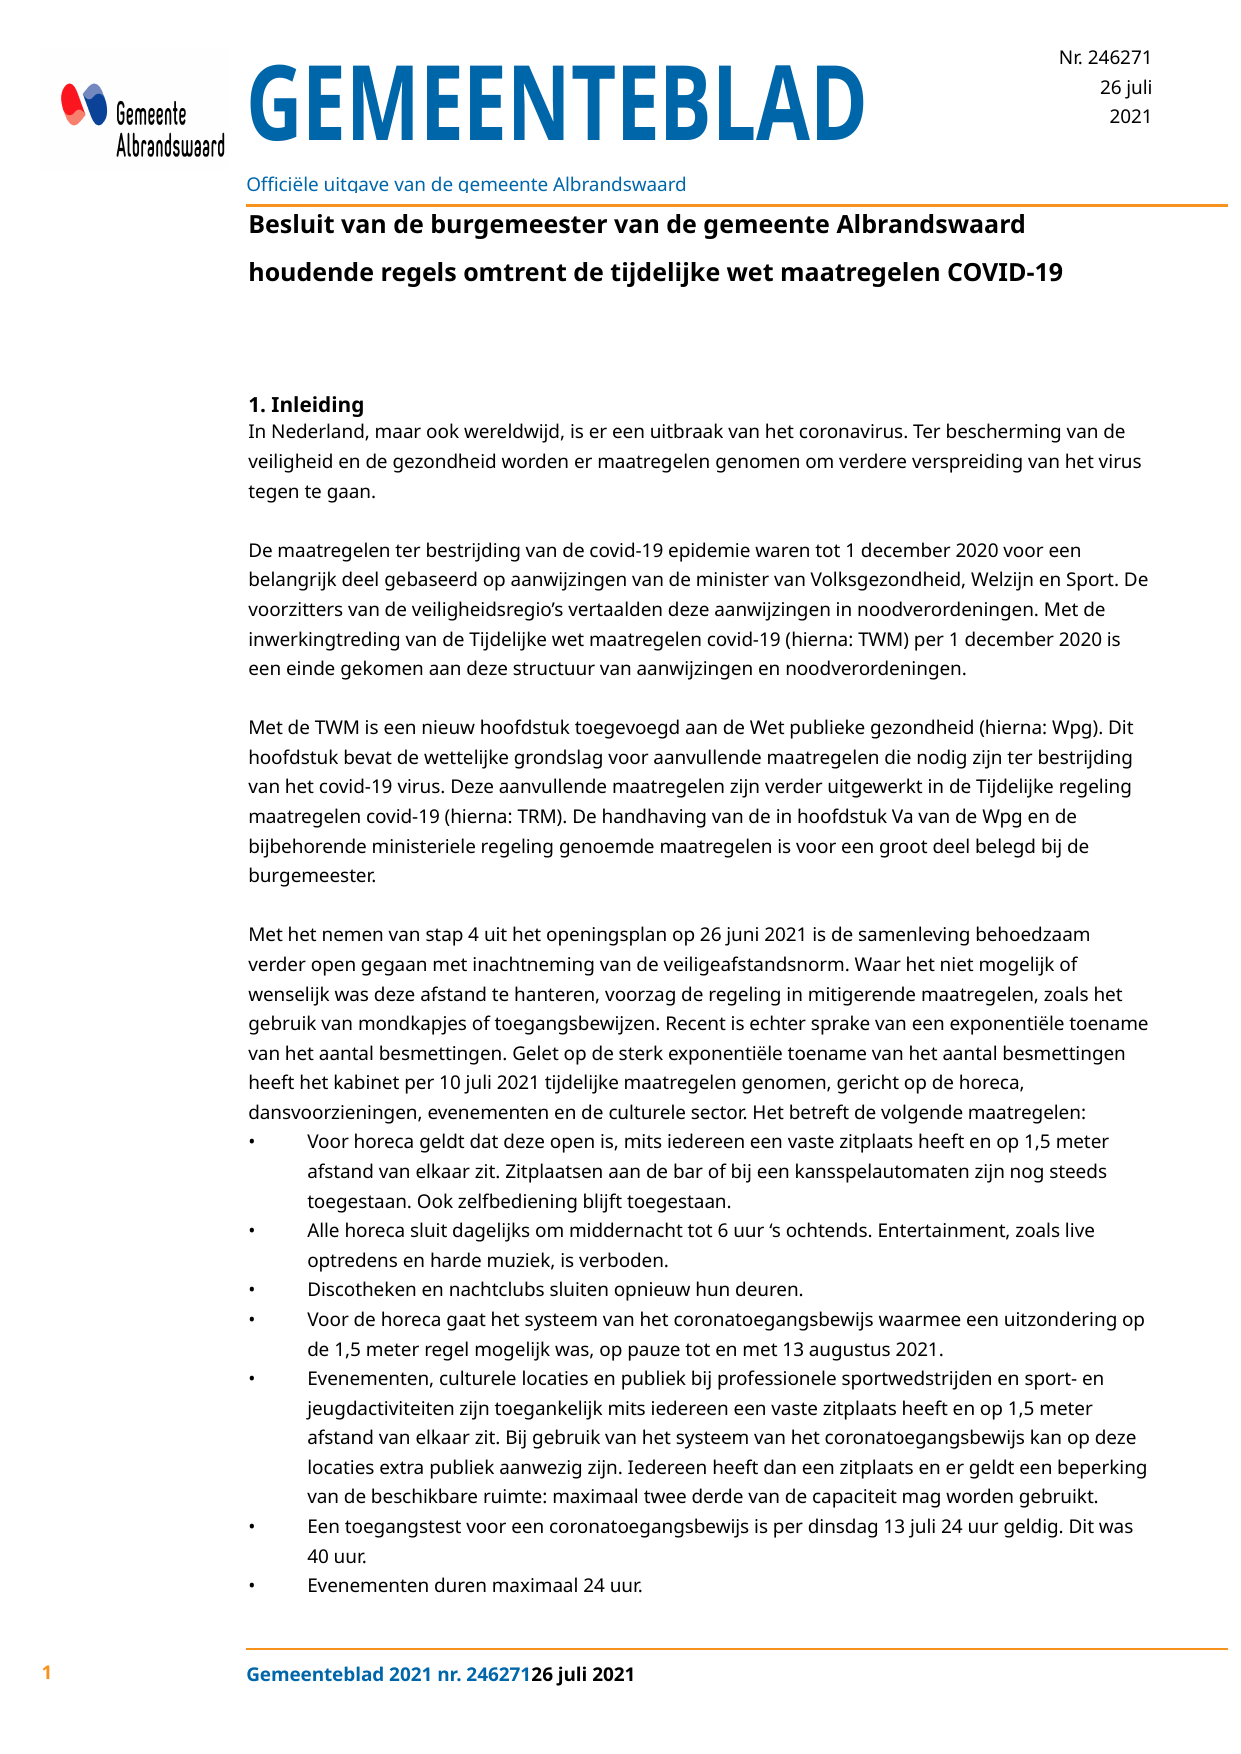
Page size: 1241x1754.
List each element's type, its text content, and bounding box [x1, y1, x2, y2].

text De maatregelen ter bestrijding van de covid-19 epidemie waren tot 1 december 2020 voor een belangrijk deel gebaseerd op aanwijzingen van de minister van Volksgezondheid, Welzijn en Sport. De voorzitters van de veiligheidsregio’s vertaalden deze aanwijzingen in noodverordeningen. Met de inwerkingtreding van de Tijdelijke wet maatregelen covid-19 (hierna: TWM) per 1 december 2020 is een einde gekomen aan deze structuur van aanwijzingen en noodverordeningen. [248, 537, 1152, 681]
text In Nederland, maar ook wereldwijd, is er een uitbraak van het coronavirus. Ter bescherming van de veiligheid en de gezondheid worden er maatregelen genomen om verdere verspreiding van het virus tegen te gaan. [248, 419, 1152, 503]
list Een toegangstest voor een coronatoegangsbewijs is per dinsdag 13 juli 24 uur geldig. Dit was 40 uur. [248, 1513, 1152, 1568]
list Alle horeca sluit dagelijks om middernacht tot 6 uur ‘s ochtends. Entertainment, zoals live optredens en harde muziek, is verboden. [248, 1217, 1152, 1273]
text Besluit van de burgemeester van de gemeente Albrandswaard houdende regels omtrent de tijdelijke wet maatregelen COVID-19 [248, 207, 1152, 288]
list Voor horeca geldt dat deze open is, mits iedereen een vaste zitplaats heeft en op 1,5 meter afstand van elkaar zit. Zitplaatsen aan de bar of bij een kansspelautomaten zijn nog steeds toegestaan. Ook zelfbediening blijft toegestaan. [248, 1129, 1152, 1213]
list Discotheken en nachtclubs sluiten opnieuw hun deuren. [248, 1277, 1152, 1302]
list Voor de horeca gaat het systeem van het coronatoegangsbewijs waarmee een uitzondering op de 1,5 meter regel mogelijk was, op pauze tot en met 13 augustus 2021. [248, 1306, 1152, 1361]
text 1. Inleiding [248, 390, 1152, 419]
list Evenementen duren maximaal 24 uur. [248, 1572, 1152, 1598]
picture [41, 47, 231, 172]
list Evenementen, culturele locaties en publiek bij professionele sportwedstrijden en sport- en jeugdactiviteiten zijn toegankelijk mits iedereen een vaste zitplaats heeft en op 1,5 meter afstand van elkaar zit. Bij gebruik van het systeem van het coronatoegangsbewijs kan op deze locaties extra publiek aanwezig zijn. Iedereen heeft dan een zitplaats en er geldt een beperking van de beschikbare ruimte: maximaal twee derde van de capaciteit mag worden gebruikt. [248, 1365, 1152, 1509]
text Met het nemen van stap 4 uit het openingsplan op 26 juni 2021 is de samenleving behoedzaam verder open gegaan met inachtneming van de veiligeafstandsnorm. Waar het niet mogelijk of wenselijk was deze afstand te hanteren, voorzag de regeling in mitigerende maatregelen, zoals het gebruik van mondkapjes of toegangsbewijzen. Recent is echter sprake van een exponentiële toename van het aantal besmettingen. Gelet op de sterk exponentiële toename van het aantal besmettingen heeft het kabinet per 10 juli 2021 tijdelijke maatregelen genomen, gericht op de horeca, dansvoorzieningen, evenementen en de culturele sector. Het betreft de volgende maatregelen: [248, 922, 1152, 1125]
text Met de TWM is een nieuw hoofdstuk toegevoegd aan de Wet publieke gezondheid (hierna: Wpg). Dit hoofdstuk bevat de wettelijke grondslag voor aanvullende maatregelen die nodig zijn ter bestrijding van het covid-19 virus. Deze aanvullende maatregelen zijn verder uitgewerkt in de Tijdelijke regeling maatregelen covid-19 (hierna: TRM). De handhaving van de in hoofdstuk Va van de Wpg en de bijbehorende ministeriele regeling genoemde maatregelen is voor een groot deel belegd bij de burgemeester. [248, 714, 1152, 888]
